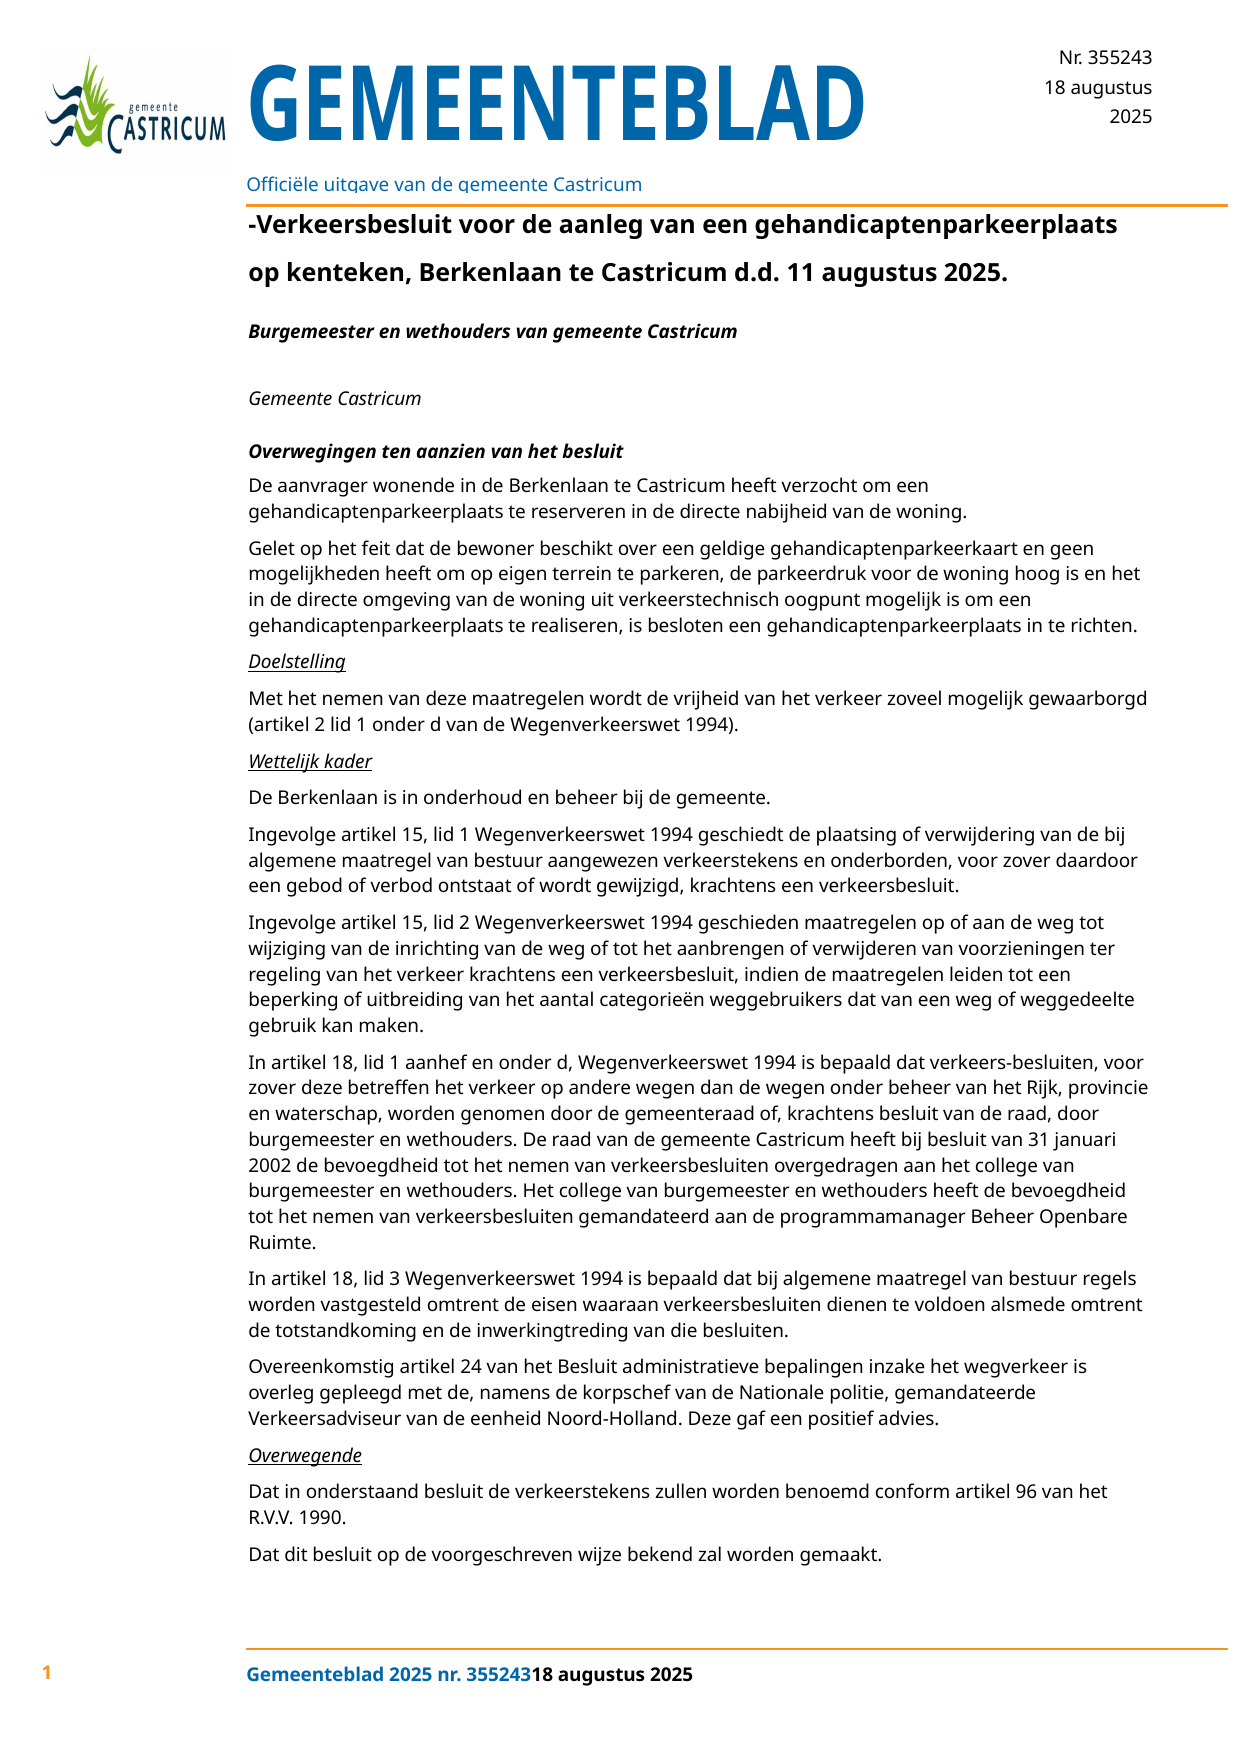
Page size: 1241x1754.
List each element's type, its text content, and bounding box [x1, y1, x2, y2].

picture [41, 47, 231, 172]
text Ingevolge artikel 15, lid 2 Wegenverkeerswet 1994 geschieden maatregelen op of aan de weg tot wijziging van de inrichting van de weg of tot het aanbrengen of verwijderen van voorzieningen ter regeling van het verkeer krachtens een verkeersbesluit, indien de maatregelen leiden tot een beperking of uitbreiding van het aantal categorieën weggebruikers dat van een weg of weggedeelte gebruik kan maken. [248, 909, 1152, 1038]
text Gemeente Castricum [248, 386, 1152, 411]
text Gelet op het feit dat de bewoner beschikt over een geldige gehandicaptenparkeerkaart en geen mogelijkheden heeft om op eigen terrein te parkeren, de parkeerdruk voor de woning hoog is en het in de directe omgeving van de woning uit verkeerstechnisch oogpunt mogelijk is om een gehandicaptenparkeerplaats te realiseren, is besloten een gehandicaptenparkeerplaats in te richten. [248, 535, 1152, 638]
text Met het nemen van deze maatregelen wordt de vrijheid van het verkeer zoveel mogelijk gewaarborgd (artikel 2 lid 1 onder d van de Wegenverkeerswet 1994). [248, 685, 1152, 737]
text De Berkenlaan is in onderhoud en beheer bij de gemeente. [248, 784, 1152, 810]
text -Verkeersbesluit voor de aanleg van een gehandicaptenparkeerplaats op kenteken, Berkenlaan te Castricum d.d. 11 augustus 2025. [248, 207, 1152, 288]
text Burgemeester en wethouders van gemeente Castricum [248, 318, 1152, 344]
text Wettelijk kader [248, 748, 1152, 773]
text Overeenkomstig artikel 24 van het Besluit administratieve bepalingen inzake het wegverkeer is overleg gepleegd met de, namens de korpschef van de Nationale politie, gemandateerde Verkeersadviseur van de eenheid Noord-Holland. Deze gaf een positief advies. [248, 1354, 1152, 1431]
text In artikel 18, lid 3 Wegenverkeerswet 1994 is bepaald dat bij algemene maatregel van bestuur regels worden vastgesteld omtrent de eisen waaraan verkeersbesluiten dienen te voldoen alsmede omtrent de totstandkoming en de inwerkingtreding van die besluiten. [248, 1266, 1152, 1343]
text Ingevolge artikel 15, lid 1 Wegenverkeerswet 1994 geschiedt de plaatsing of verwijdering van de bij algemene maatregel van bestuur aangewezen verkeerstekens en onderborden, voor zover daardoor een gebod of verbod ontstaat of wordt gewijzigd, krachtens een verkeersbesluit. [248, 821, 1152, 898]
text Dat in onderstaand besluit de verkeerstekens zullen worden benoemd conform artikel 96 van het R.V.V. 1990. [248, 1478, 1152, 1530]
text Doelstelling [248, 649, 1152, 674]
text Dat dit besluit op de voorgeschreven wijze bekend zal worden gemaakt. [248, 1541, 1152, 1567]
text Overwegingen ten aanzien van het besluit [248, 438, 1152, 464]
text Overwegende [248, 1442, 1152, 1468]
text In artikel 18, lid 1 aanhef en onder d, Wegenverkeerswet 1994 is bepaald dat verkeers-besluiten, voor zover deze betreffen het verkeer op andere wegen dan de wegen onder beheer van het Rijk, provincie en waterschap, worden genomen door de gemeenteraad of, krachtens besluit van de raad, door burgemeester en wethouders. De raad van de gemeente Castricum heeft bij besluit van 31 januari 2002 de bevoegdheid tot het nemen van verkeersbesluiten overgedragen aan het college van burgemeester en wethouders. Het college van burgemeester en wethouders heeft de bevoegdheid tot het nemen van verkeersbesluiten gemandateerd aan de programmamanager Beheer Openbare Ruimte. [248, 1049, 1152, 1255]
text De aanvrager wonende in de Berkenlaan te Castricum heeft verzocht om een gehandicaptenparkeerplaats te reserveren in de directe nabijheid van de woning. [248, 472, 1152, 524]
